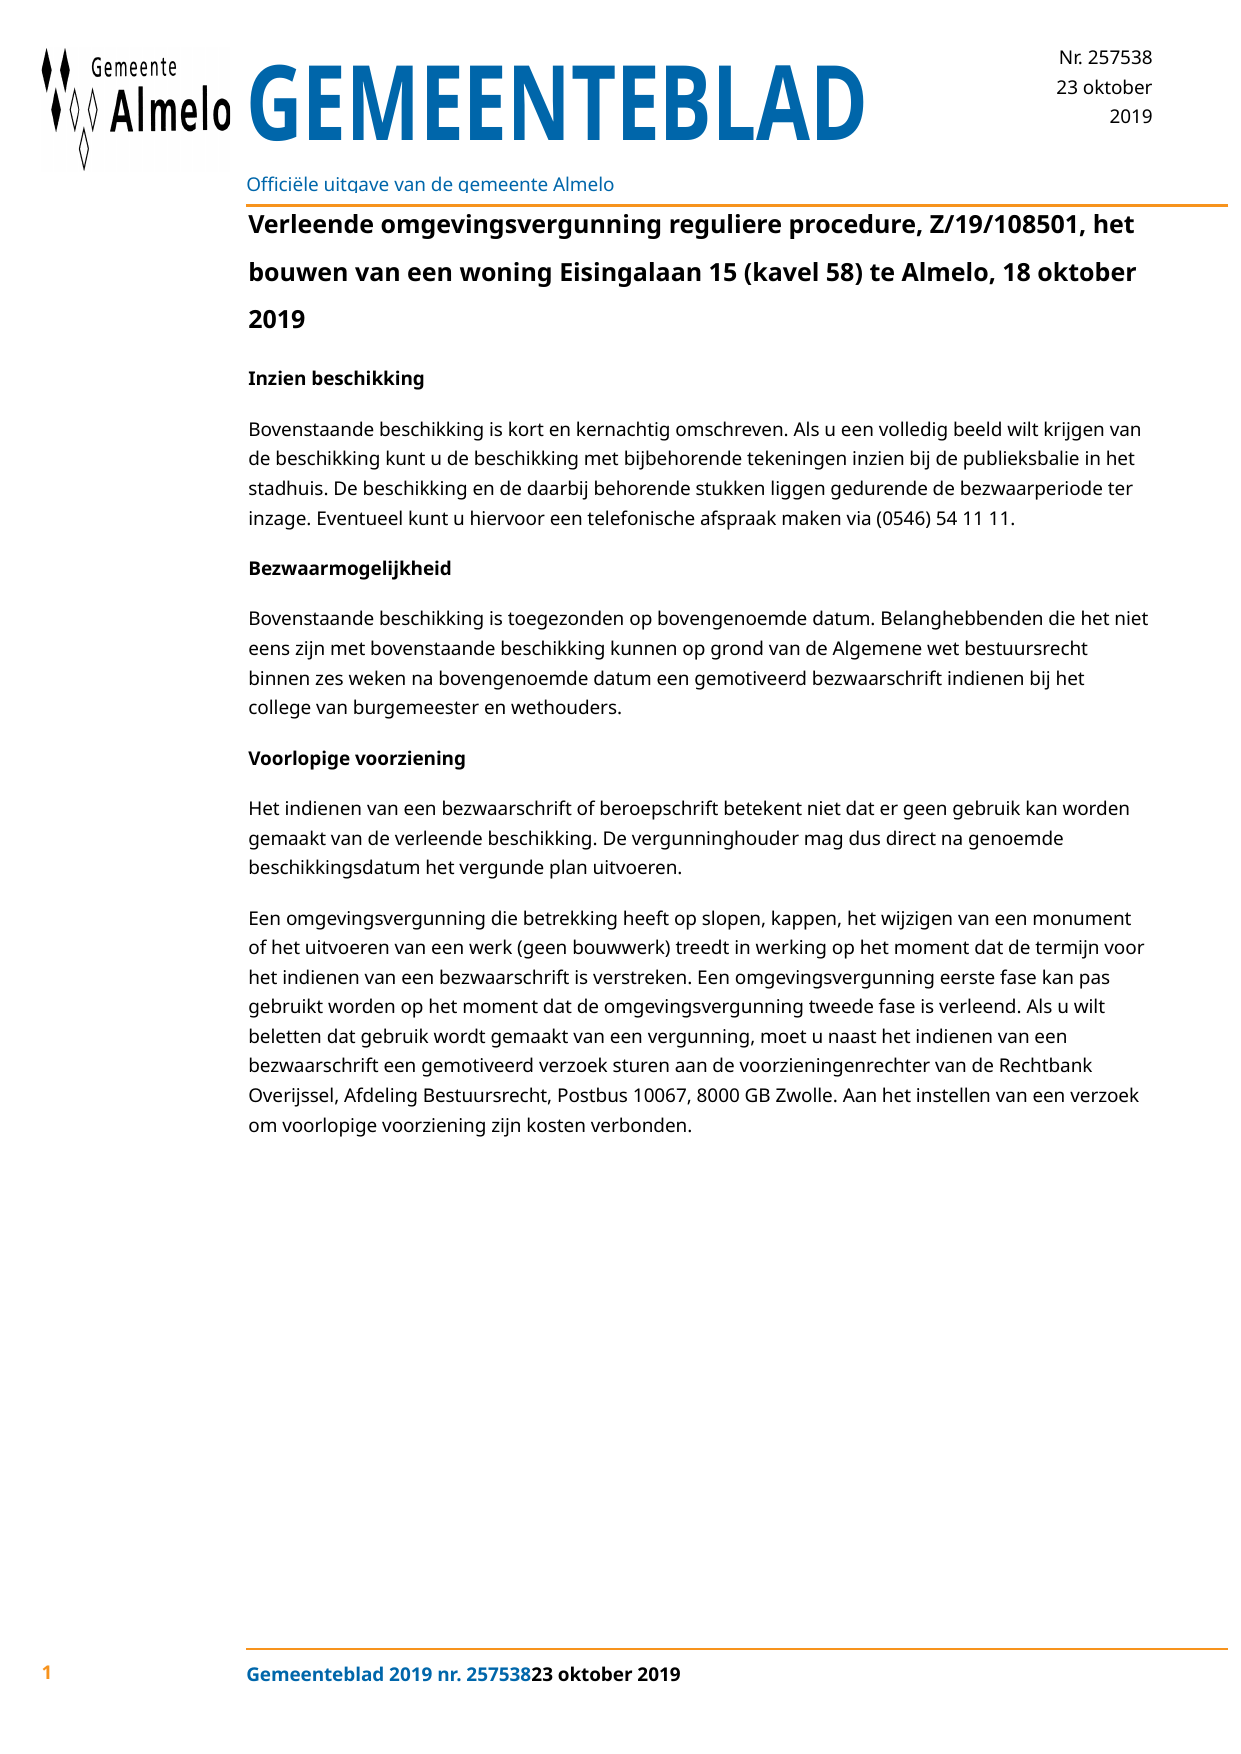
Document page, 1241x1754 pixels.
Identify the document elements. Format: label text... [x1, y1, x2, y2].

text Een omgevingsvergunning die betrekking heeft op slopen, kappen, het wijzigen van een monument of het uitvoeren van een werk (geen bouwwerk) treedt in werking op het moment dat de termijn voor het indienen van een bezwaarschrift is verstreken. Een omgevingsvergunning eerste fase kan pas gebruikt worden op het moment dat de omgevingsvergunning tweede fase is verleend. Als u wilt beletten dat gebruik wordt gemaakt van een vergunning, moet u naast het indienen van een bezwaarschrift een gemotiveerd verzoek sturen aan de voorzieningenrechter van de Rechtbank Overijssel, Afdeling Bestuursrecht, Postbus 10067, 8000 GB Zwolle. Aan het instellen van een verzoek om voorlopige voorziening zijn kosten verbonden. [248, 905, 1152, 1137]
text Bovenstaande beschikking is kort en kernachtig omschreven. Als u een volledig beeld wilt krijgen van de beschikking kunt u de beschikking met bijbehorende tekeningen inzien bij de publieksbalie in het stadhuis. De beschikking en de daarbij behorende stukken liggen gedurende de bezwaarperiode ter inzage. Eventueel kunt u hiervoor een telefonische afspraak maken via (0546) 54 11 11. [248, 416, 1152, 530]
text Het indienen van een bezwaarschrift of beroepschrift betekent niet dat er geen gebruik kan worden gemaakt van de verleende beschikking. De vergunninghouder mag dus direct na genoemde beschikkingsdatum het vergunde plan uitvoeren. [248, 795, 1152, 880]
text Voorlopige voorziening [248, 745, 1152, 770]
text Verleende omgevingsvergunning reguliere procedure, Z/19/108501, het bouwen van een woning Eisingalaan 15 (kavel 58) te Almelo, 18 oktober 2019 [248, 207, 1152, 336]
text Bezwaarmogelijkheid [248, 555, 1152, 581]
text Inzien beschikking [248, 366, 1152, 391]
picture [41, 47, 231, 172]
text Bovenstaande beschikking is toegezonden op bovengenoemde datum. Belanghebbenden die het niet eens zijn met bovenstaande beschikking kunnen op grond van de Algemene wet bestuursrecht binnen zes weken na bovengenoemde datum een gemotiveerd bezwaarschrift indienen bij het college van burgemeester en wethouders. [248, 606, 1152, 720]
